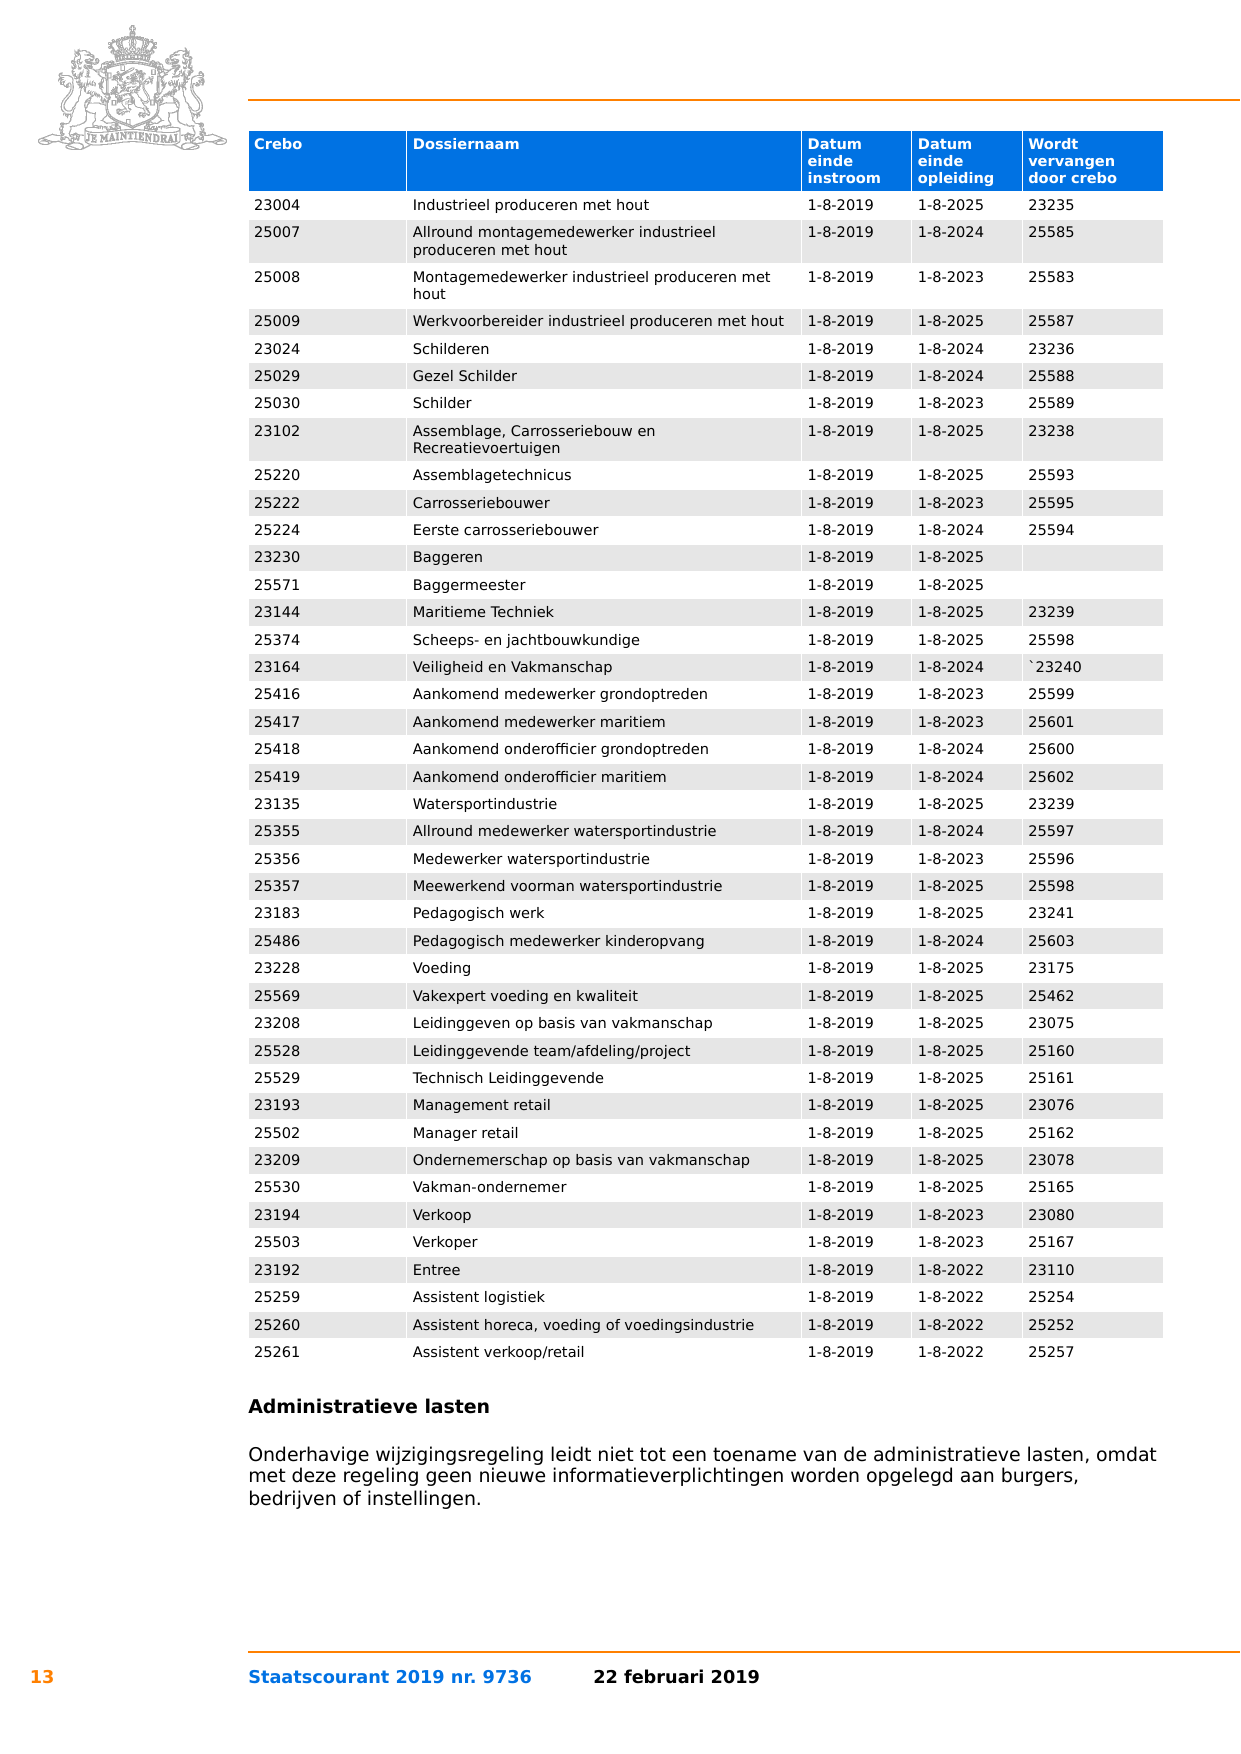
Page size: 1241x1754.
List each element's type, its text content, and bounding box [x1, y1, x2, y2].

subtitle Administratieve lasten [248, 1396, 1163, 1418]
table_cell 1-8-2019 [802, 682, 911, 708]
table_cell 1-8-2019 [802, 1147, 911, 1174]
table_cell 1-8-2025 [912, 1038, 1022, 1064]
table_cell 1-8-2019 [802, 220, 911, 263]
table_cell 23164 [249, 654, 406, 681]
table_cell 1-8-2024 [912, 336, 1022, 362]
table_cell 1-8-2019 [802, 627, 911, 653]
table_cell Allround medewerker watersportindustrie [407, 819, 801, 845]
table_cell 1-8-2019 [802, 309, 911, 335]
table_cell 1-8-2019 [802, 1120, 911, 1146]
table_cell 1-8-2023 [912, 846, 1022, 872]
table_cell 1-8-2019 [802, 654, 911, 681]
table_cell 25589 [1023, 391, 1163, 417]
table_cell 1-8-2025 [912, 791, 1022, 817]
table_cell 1-8-2019 [802, 363, 911, 389]
table_cell Leidinggeven op basis van vakmanschap [407, 1010, 801, 1037]
table_cell 23228 [249, 956, 406, 982]
table_cell 1-8-2019 [802, 956, 911, 982]
table_cell 1-8-2023 [912, 1202, 1022, 1228]
table_cell 1-8-2022 [912, 1339, 1022, 1365]
table_cell 25252 [1023, 1312, 1163, 1338]
table_cell 25160 [1023, 1038, 1163, 1064]
table_cell Werkvoorbereider industrieel produceren met hout [407, 309, 801, 335]
table_cell Baggermeester [407, 572, 801, 598]
table_cell [1023, 545, 1163, 571]
table_cell 1-8-2019 [802, 928, 911, 954]
table_cell Ondernemerschap op basis van vakmanschap [407, 1147, 801, 1174]
table_cell 23110 [1023, 1257, 1163, 1283]
table_cell 25502 [249, 1120, 406, 1146]
table_cell 1-8-2019 [802, 418, 911, 461]
table_cell 1-8-2019 [802, 1175, 911, 1201]
table_cell Technisch Leidinggevende [407, 1065, 801, 1091]
table_cell 1-8-2025 [912, 1065, 1022, 1091]
table_cell 25167 [1023, 1230, 1163, 1256]
table_cell 25596 [1023, 846, 1163, 872]
table_cell 25585 [1023, 220, 1163, 263]
table_cell 1-8-2019 [802, 264, 911, 307]
table_cell 1-8-2019 [802, 463, 911, 489]
table_cell 23193 [249, 1093, 406, 1119]
table_cell 25355 [249, 819, 406, 845]
table_cell 1-8-2019 [802, 983, 911, 1009]
table_cell Aankomend medewerker maritiem [407, 709, 801, 735]
text Onderhavige wijzigingsregeling leidt niet tot een toename van de administratieve lasten, omdat met deze regeling geen nieuwe informatieverplichtingen worden opgelegd aan burgers, bedrijven of instellingen. [248, 1443, 1163, 1509]
table_cell Aankomend onderofficier maritiem [407, 764, 801, 790]
table_cell 1-8-2025 [912, 572, 1022, 598]
table_cell 25599 [1023, 682, 1163, 708]
table_cell 25569 [249, 983, 406, 1009]
table_cell 25418 [249, 736, 406, 763]
table_cell 23004 [249, 192, 406, 219]
table_cell 1-8-2019 [802, 764, 911, 790]
table_cell 23075 [1023, 1010, 1163, 1037]
table_cell 1-8-2022 [912, 1257, 1022, 1283]
table_cell 25008 [249, 264, 406, 307]
table_cell 25165 [1023, 1175, 1163, 1201]
table_cell 1-8-2019 [802, 391, 911, 417]
table_cell 1-8-2019 [802, 1257, 911, 1283]
table_cell 23144 [249, 599, 406, 626]
table_cell Assemblage, Carrosseriebouw en Recreatievoertuigen [407, 418, 801, 461]
table_cell Verkoop [407, 1202, 801, 1228]
table_cell [1023, 572, 1163, 598]
table_cell 23175 [1023, 956, 1163, 982]
table_cell 25257 [1023, 1339, 1163, 1365]
table_cell 1-8-2025 [912, 983, 1022, 1009]
table_cell 25029 [249, 363, 406, 389]
table_cell 23235 [1023, 192, 1163, 219]
table_cell Leidinggevende team/afdeling/project [407, 1038, 801, 1064]
table_cell 25030 [249, 391, 406, 417]
table_cell 23078 [1023, 1147, 1163, 1174]
table_cell Montagemedewerker industrieel produceren met hout [407, 264, 801, 307]
table_cell `23240 [1023, 654, 1163, 681]
table_cell 25530 [249, 1175, 406, 1201]
table_cell Pedagogisch medewerker kinderopvang [407, 928, 801, 954]
table_cell Assemblagetechnicus [407, 463, 801, 489]
table_cell 25588 [1023, 363, 1163, 389]
table_cell Verkoper [407, 1230, 801, 1256]
table_cell 1-8-2025 [912, 418, 1022, 461]
table_cell 1-8-2024 [912, 736, 1022, 763]
table_cell 25417 [249, 709, 406, 735]
table_cell 1-8-2019 [802, 709, 911, 735]
table_cell 1-8-2024 [912, 819, 1022, 845]
table_cell Assistent logistiek [407, 1284, 801, 1311]
table_cell 1-8-2025 [912, 1175, 1022, 1201]
table_cell 1-8-2019 [802, 517, 911, 543]
table_header Datum einde opleiding [912, 131, 1022, 191]
table_cell 1-8-2025 [912, 1147, 1022, 1174]
table_cell 25601 [1023, 709, 1163, 735]
table_cell 1-8-2024 [912, 363, 1022, 389]
table_cell 25595 [1023, 490, 1163, 516]
table_cell 1-8-2019 [802, 545, 911, 571]
table_cell 1-8-2019 [802, 336, 911, 362]
table_cell 25486 [249, 928, 406, 954]
table_header Crebo [249, 131, 406, 191]
table_cell 1-8-2019 [802, 819, 911, 845]
table_cell 1-8-2019 [802, 1230, 911, 1256]
table_cell 1-8-2025 [912, 192, 1022, 219]
table_cell Aankomend medewerker grondoptreden [407, 682, 801, 708]
table_cell 1-8-2025 [912, 599, 1022, 626]
table_cell 1-8-2023 [912, 391, 1022, 417]
table_cell Vakexpert voeding en kwaliteit [407, 983, 801, 1009]
table_cell 25462 [1023, 983, 1163, 1009]
table_cell 1-8-2024 [912, 928, 1022, 954]
table_cell 1-8-2019 [802, 901, 911, 927]
table_cell 23238 [1023, 418, 1163, 461]
table_cell Medewerker watersportindustrie [407, 846, 801, 872]
table_cell 23208 [249, 1010, 406, 1037]
table_cell 23194 [249, 1202, 406, 1228]
table_cell 25416 [249, 682, 406, 708]
table_cell 25571 [249, 572, 406, 598]
table_cell Maritieme Techniek [407, 599, 801, 626]
table_cell 25603 [1023, 928, 1163, 954]
table_cell 1-8-2025 [912, 463, 1022, 489]
table_cell 25583 [1023, 264, 1163, 307]
table_header Datum einde instroom [802, 131, 911, 191]
table_cell 23102 [249, 418, 406, 461]
table_cell 23236 [1023, 336, 1163, 362]
table_cell 1-8-2019 [802, 1284, 911, 1311]
table_cell 1-8-2019 [802, 192, 911, 219]
table_cell Carrosseriebouwer [407, 490, 801, 516]
table_cell 25602 [1023, 764, 1163, 790]
table_cell 1-8-2025 [912, 901, 1022, 927]
table_header Wordt vervangen door crebo [1023, 131, 1163, 191]
table_cell Management retail [407, 1093, 801, 1119]
table_cell 25007 [249, 220, 406, 263]
table_cell 1-8-2019 [802, 490, 911, 516]
table_cell 1-8-2019 [802, 1065, 911, 1091]
table_cell 1-8-2025 [912, 873, 1022, 900]
table_cell 25220 [249, 463, 406, 489]
table_cell 25374 [249, 627, 406, 653]
table_cell 23192 [249, 1257, 406, 1283]
table_cell 1-8-2023 [912, 490, 1022, 516]
table_cell 23209 [249, 1147, 406, 1174]
table_cell 23135 [249, 791, 406, 817]
table_cell 1-8-2025 [912, 1120, 1022, 1146]
table_cell 1-8-2019 [802, 572, 911, 598]
table_cell 23239 [1023, 791, 1163, 817]
table_cell 25529 [249, 1065, 406, 1091]
table_cell 1-8-2023 [912, 709, 1022, 735]
table_cell 23241 [1023, 901, 1163, 927]
table_cell Schilder [407, 391, 801, 417]
table_cell 25594 [1023, 517, 1163, 543]
table_cell 1-8-2019 [802, 846, 911, 872]
table_cell Aankomend onderofficier grondoptreden [407, 736, 801, 763]
table_cell 25009 [249, 309, 406, 335]
table_cell 1-8-2025 [912, 1010, 1022, 1037]
table_cell 1-8-2025 [912, 309, 1022, 335]
table_cell 25224 [249, 517, 406, 543]
table_cell 1-8-2025 [912, 545, 1022, 571]
table_cell 1-8-2024 [912, 220, 1022, 263]
table_cell 1-8-2019 [802, 791, 911, 817]
table_cell 1-8-2019 [802, 873, 911, 900]
table_cell 25600 [1023, 736, 1163, 763]
table_cell 1-8-2025 [912, 627, 1022, 653]
table_cell 25503 [249, 1230, 406, 1256]
table_cell 1-8-2025 [912, 956, 1022, 982]
table_cell 1-8-2022 [912, 1312, 1022, 1338]
table_cell Baggeren [407, 545, 801, 571]
table_cell Eerste carrosseriebouwer [407, 517, 801, 543]
table_cell 23239 [1023, 599, 1163, 626]
table_cell Manager retail [407, 1120, 801, 1146]
table_cell 1-8-2023 [912, 682, 1022, 708]
table_cell 25261 [249, 1339, 406, 1365]
table_cell 1-8-2019 [802, 1202, 911, 1228]
table_cell 1-8-2019 [802, 1093, 911, 1119]
table_cell 25593 [1023, 463, 1163, 489]
table_cell 25259 [249, 1284, 406, 1311]
table_cell 1-8-2019 [802, 1312, 911, 1338]
table_cell 25419 [249, 764, 406, 790]
table_cell 1-8-2025 [912, 1093, 1022, 1119]
table_cell Voeding [407, 956, 801, 982]
table_cell 1-8-2023 [912, 1230, 1022, 1256]
table_header Dossiernaam [407, 131, 801, 191]
table_cell 25598 [1023, 627, 1163, 653]
table_cell Vakman-ondernemer [407, 1175, 801, 1201]
table_cell Allround montagemedewerker industrieel produceren met hout [407, 220, 801, 263]
table_cell 23230 [249, 545, 406, 571]
table_cell 23183 [249, 901, 406, 927]
table_cell 25162 [1023, 1120, 1163, 1146]
table_cell 1-8-2024 [912, 654, 1022, 681]
table_cell 25598 [1023, 873, 1163, 900]
table_cell 1-8-2019 [802, 599, 911, 626]
table_cell 25161 [1023, 1065, 1163, 1091]
table_cell 25260 [249, 1312, 406, 1338]
table_cell 23076 [1023, 1093, 1163, 1119]
table_cell 1-8-2019 [802, 1339, 911, 1365]
table_cell 25528 [249, 1038, 406, 1064]
table_cell Entree [407, 1257, 801, 1283]
table_cell 1-8-2019 [802, 736, 911, 763]
table_cell 25222 [249, 490, 406, 516]
table_cell Meewerkend voorman watersportindustrie [407, 873, 801, 900]
table_cell Veiligheid en Vakmanschap [407, 654, 801, 681]
table_cell 23080 [1023, 1202, 1163, 1228]
table_cell Industrieel produceren met hout [407, 192, 801, 219]
table_cell Watersportindustrie [407, 791, 801, 817]
table_cell 25356 [249, 846, 406, 872]
table_cell Gezel Schilder [407, 363, 801, 389]
table_cell 1-8-2024 [912, 764, 1022, 790]
table_cell 25254 [1023, 1284, 1163, 1311]
table_cell 25597 [1023, 819, 1163, 845]
table_cell Scheeps- en jachtbouwkundige [407, 627, 801, 653]
table_cell 25357 [249, 873, 406, 900]
table_cell 1-8-2019 [802, 1038, 911, 1064]
table_cell 1-8-2023 [912, 264, 1022, 307]
table_cell 25587 [1023, 309, 1163, 335]
table_cell 23024 [249, 336, 406, 362]
table_cell Pedagogisch werk [407, 901, 801, 927]
table_cell 1-8-2019 [802, 1010, 911, 1037]
picture [38, 25, 227, 150]
table_cell 1-8-2024 [912, 517, 1022, 543]
table_cell Assistent horeca, voeding of voedingsindustrie [407, 1312, 801, 1338]
table_cell 1-8-2022 [912, 1284, 1022, 1311]
table_cell Schilderen [407, 336, 801, 362]
table_cell Assistent verkoop/retail [407, 1339, 801, 1365]
